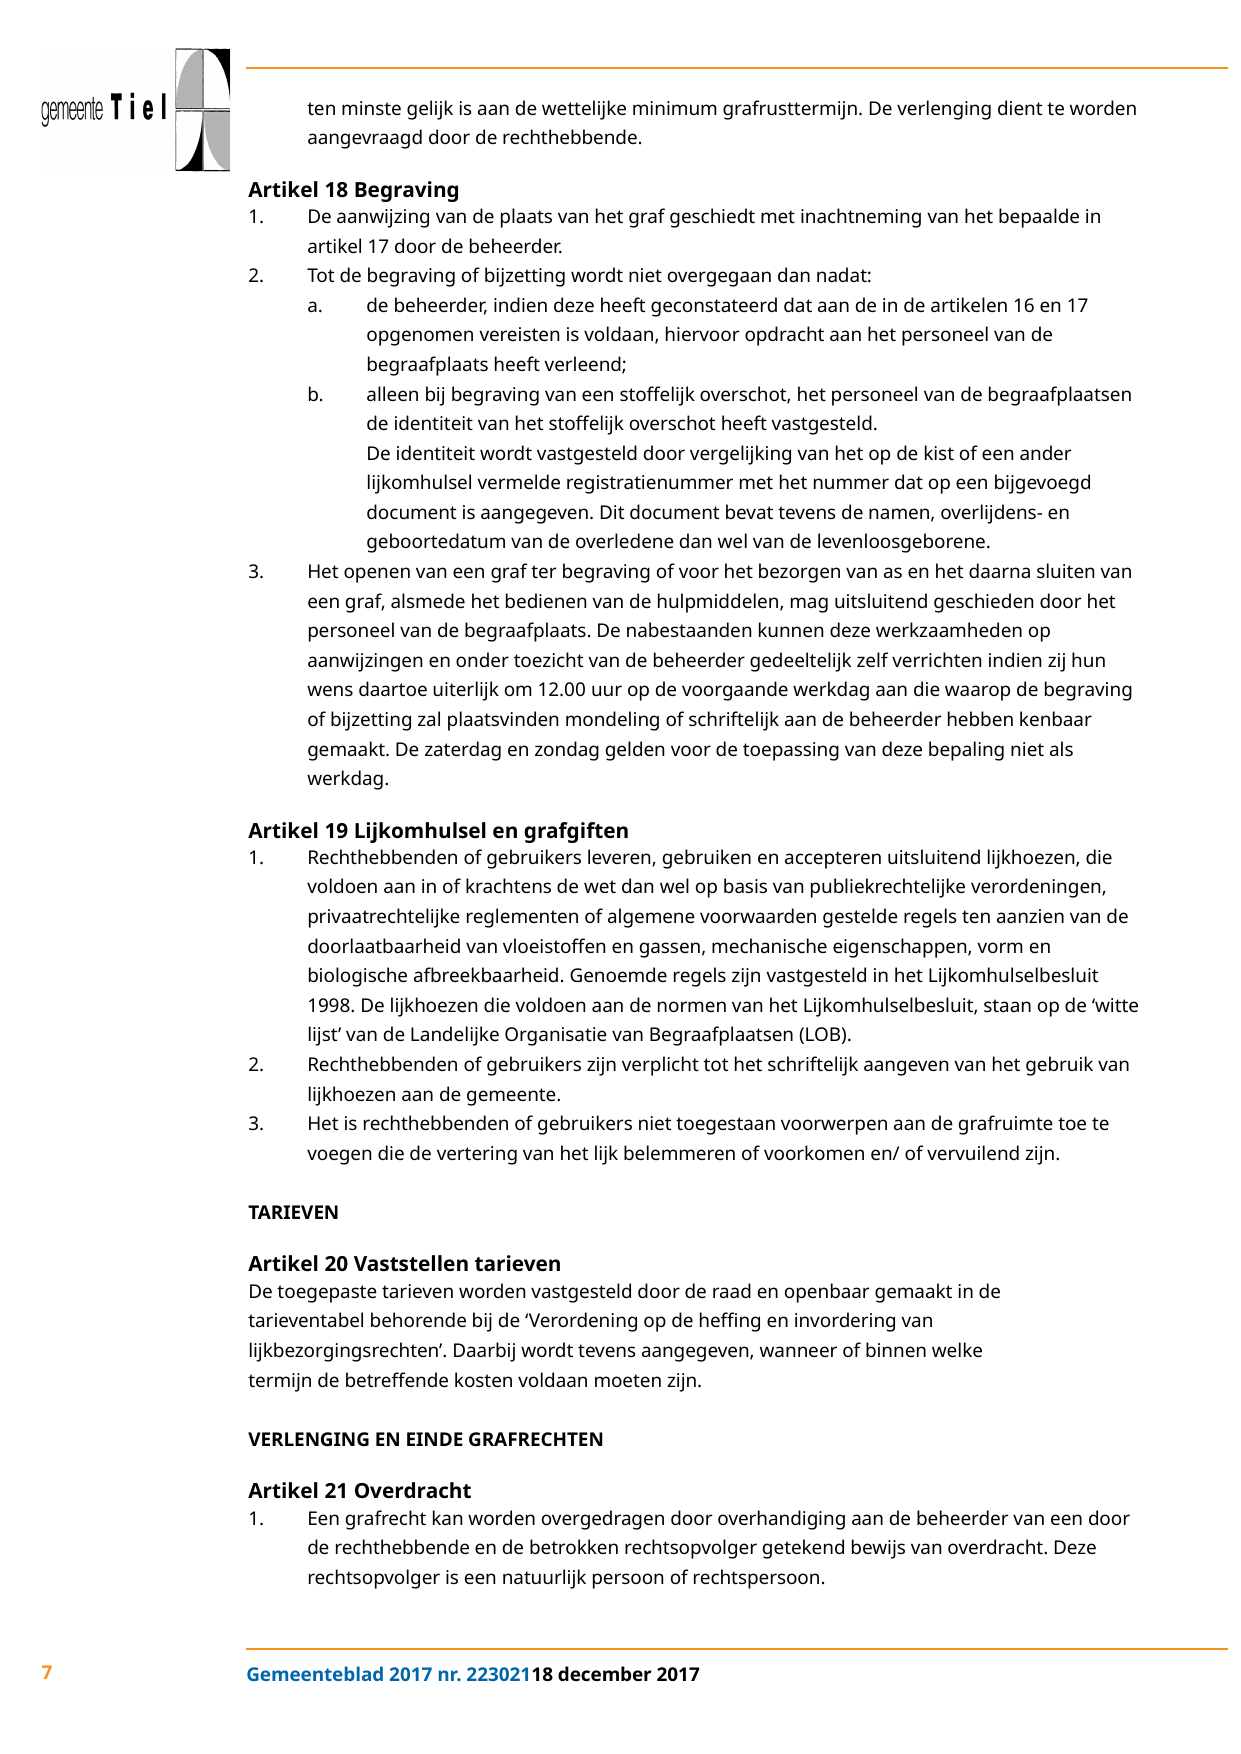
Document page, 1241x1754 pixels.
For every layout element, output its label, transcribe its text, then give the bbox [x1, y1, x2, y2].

list alleen bij begraving van een stoffelijk overschot, het personeel van de begraafplaatsen de identiteit van het stoffelijk overschot heeft vastgesteld. [307, 381, 1152, 436]
text De toegepaste tarieven worden vastgesteld door de raad en openbaar gemaakt in de [248, 1278, 1152, 1304]
list Rechthebbenden of gebruikers zijn verplicht tot het schriftelijk aangeven van het gebruik van lijkhoezen aan de gemeente. [248, 1051, 1152, 1107]
list Het is rechthebbenden of gebruikers niet toegestaan voorwerpen aan de grafruimte toe te voegen die de vertering van het lijk belemmeren of voorkomen en/ of vervuilend zijn. [248, 1110, 1152, 1166]
text TARIEVEN [248, 1199, 1152, 1225]
list De aanwijzing van de plaats van het graf geschiedt met inachtneming van het bepaalde in artikel 17 door de beheerder. [248, 203, 1152, 258]
list Rechthebbenden of gebruikers leveren, gebruiken en accepteren uitsluitend lijkhoezen, die voldoen aan in of krachtens de wet dan wel op basis van publiekrechtelijke verordeningen, privaatrechtelijke reglementen of algemene voorwaarden gestelde regels ten aanzien van de doorlaatbaarheid van vloeistoffen en gassen, mechanische eigenschappen, vorm en biologische afbreekbaarheid. Genoemde regels zijn vastgesteld in het Lijkomhulselbesluit 1998. De lijkhoezen die voldoen aan de normen van het Lijkomhulselbesluit, staan op de ‘witte lijst’ van de Landelijke Organisatie van Begraafplaatsen (LOB). [248, 844, 1152, 1047]
text Artikel 21 Overdracht [248, 1476, 1152, 1505]
picture [41, 47, 231, 172]
list Tot de begraving of bijzetting wordt niet overgegaan dan nadat: [248, 262, 1152, 288]
list De identiteit wordt vastgesteld door vergelijking van het op de kist of een ander lijkomhulsel vermelde registratienummer met het nummer dat op een bijgevoegd document is aangegeven. Dit document bevat tevens de namen, overlijdens- en geboortedatum van de overledene dan wel van de levenloosgeborene. [307, 440, 1152, 554]
text tarieventabel behorende bij de ‘Verordening op de heffing en invordering van [248, 1308, 1152, 1333]
text Artikel 19 Lijkomhulsel en grafgiften [248, 816, 1152, 844]
text VERLENGING EN EINDE GRAFRECHTEN [248, 1426, 1152, 1452]
text Artikel 20 Vaststellen tarieven [248, 1249, 1152, 1278]
text Artikel 18 Begraving [248, 175, 1152, 203]
list ten minste gelijk is aan de wettelijke minimum grafrusttermijn. De verlenging dient te worden aangevraagd door de rechthebbende. [248, 95, 1152, 150]
list Een grafrecht kan worden overgedragen door overhandiging aan de beheerder van een door de rechthebbende en de betrokken rechtsopvolger getekend bewijs van overdracht. Deze rechtsopvolger is een natuurlijk persoon of rechtspersoon. [248, 1505, 1152, 1590]
list Het openen van een graf ter begraving of voor het bezorgen van as en het daarna sluiten van een graf, alsmede het bedienen van de hulpmiddelen, mag uitsluitend geschieden door het personeel van de begraafplaats. De nabestaanden kunnen deze werkzaamheden op aanwijzingen en onder toezicht van de beheerder gedeeltelijk zelf verrichten indien zij hun wens daartoe uiterlijk om 12.00 uur op de voorgaande werkdag aan die waarop de begraving of bijzetting zal plaatsvinden mondeling of schriftelijk aan de beheerder hebben kenbaar gemaakt. De zaterdag en zondag gelden voor de toepassing van deze bepaling niet als werkdag. [248, 558, 1152, 791]
text lijkbezorgingsrechten’. Daarbij wordt tevens aangegeven, wanneer of binnen welke [248, 1337, 1152, 1363]
text termijn de betreffende kosten voldaan moeten zijn. [248, 1367, 1152, 1392]
list de beheerder, indien deze heeft geconstateerd dat aan de in de artikelen 16 en 17 opgenomen vereisten is voldaan, hiervoor opdracht aan het personeel van de begraafplaats heeft verleend; [307, 292, 1152, 377]
